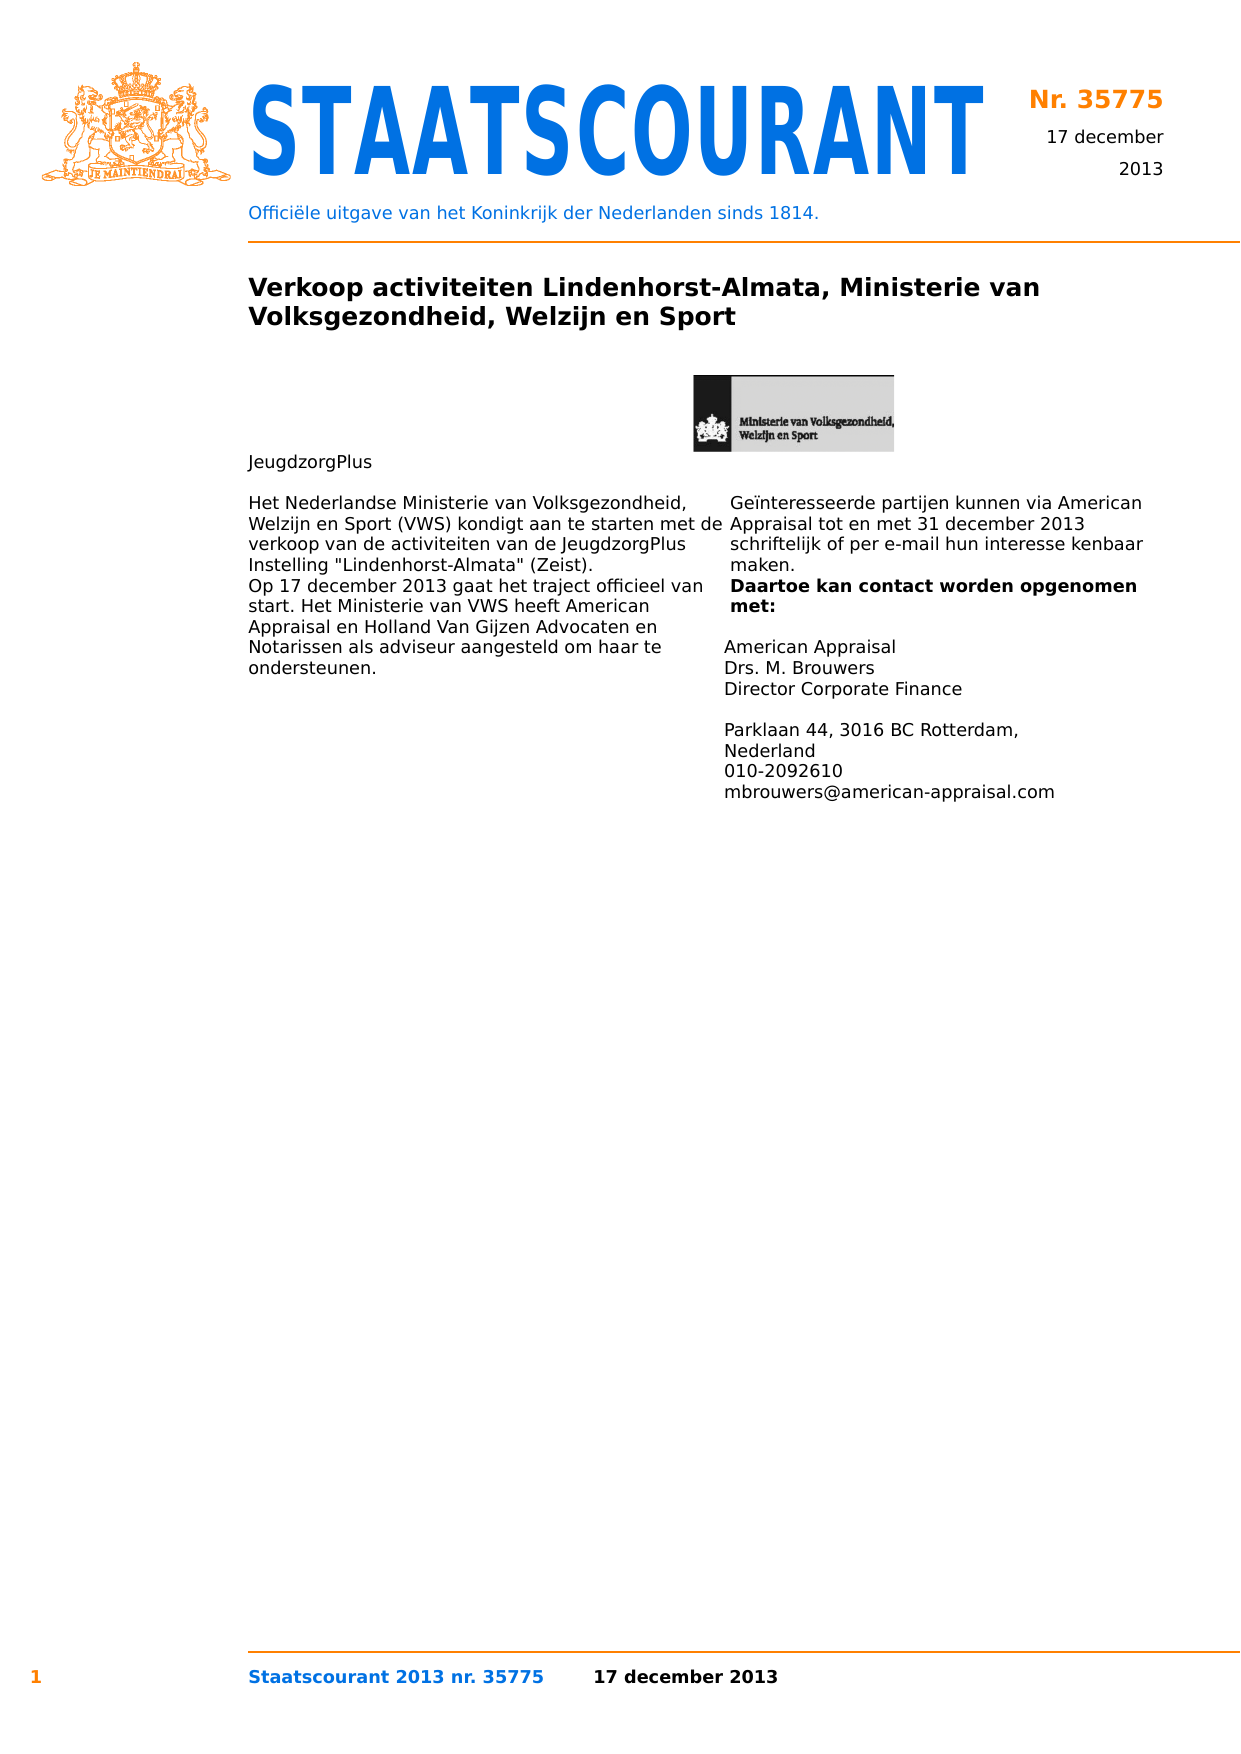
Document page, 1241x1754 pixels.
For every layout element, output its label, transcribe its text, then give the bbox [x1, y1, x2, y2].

table_cell [724, 473, 1163, 493]
picture [693, 375, 895, 452]
table_cell [724, 699, 1163, 720]
subtitle Verkoop activiteiten Lindenhorst-Almata, Ministerie van Volksgezondheid, Welzijn en Sport [248, 273, 1163, 331]
table_cell [724, 617, 1163, 637]
table_header [688, 375, 693, 452]
table_cell Officiële uitgave van het Koninkrijk der Nederlanden sinds 1814. [248, 203, 1240, 241]
table_cell [248, 473, 687, 493]
table_header [25, 62, 248, 241]
table_header STAATSCOURANT [248, 62, 998, 203]
table_cell American Appraisal Drs. M. Brouwers Director Corporate Finance [724, 638, 1163, 699]
table_header Nr. 35775 [998, 62, 1240, 121]
table_header [248, 375, 687, 452]
table_cell Parklaan 44, 3016 BC Rotterdam, Nederland 010-2092610 mbrouwers@american-appraisal.com [724, 720, 1163, 802]
table_header [895, 375, 1163, 452]
picture [41, 62, 231, 186]
table_cell [688, 452, 724, 472]
table_cell JeugdzorgPlus [248, 452, 687, 472]
table_cell 2013 [998, 153, 1240, 203]
table_cell [688, 473, 724, 493]
table_cell Het Nederlandse Ministerie van Volksgezondheid, Welzijn en Sport (VWS) kondigt aan te starten met de verkoop van de activiteiten van de JeugdzorgPlus Instelling "Lindenhorst-Almata" (Zeist). Op 17 december 2013 gaat het traject officieel van start. Het Ministerie van VWS heeft American Appraisal en Holland Van Gijzen Advocaten en Notarissen als adviseur aangesteld om haar te ondersteunen. [248, 493, 724, 802]
table_cell [724, 452, 1163, 472]
table_cell 17 december [998, 121, 1240, 153]
table_cell Geïnteresseerde partijen kunnen via American Appraisal tot en met 31 december 2013 schriftelijk of per e-mail hun interesse kenbaar maken. Daartoe kan contact worden opgenomen met: [724, 493, 1163, 617]
